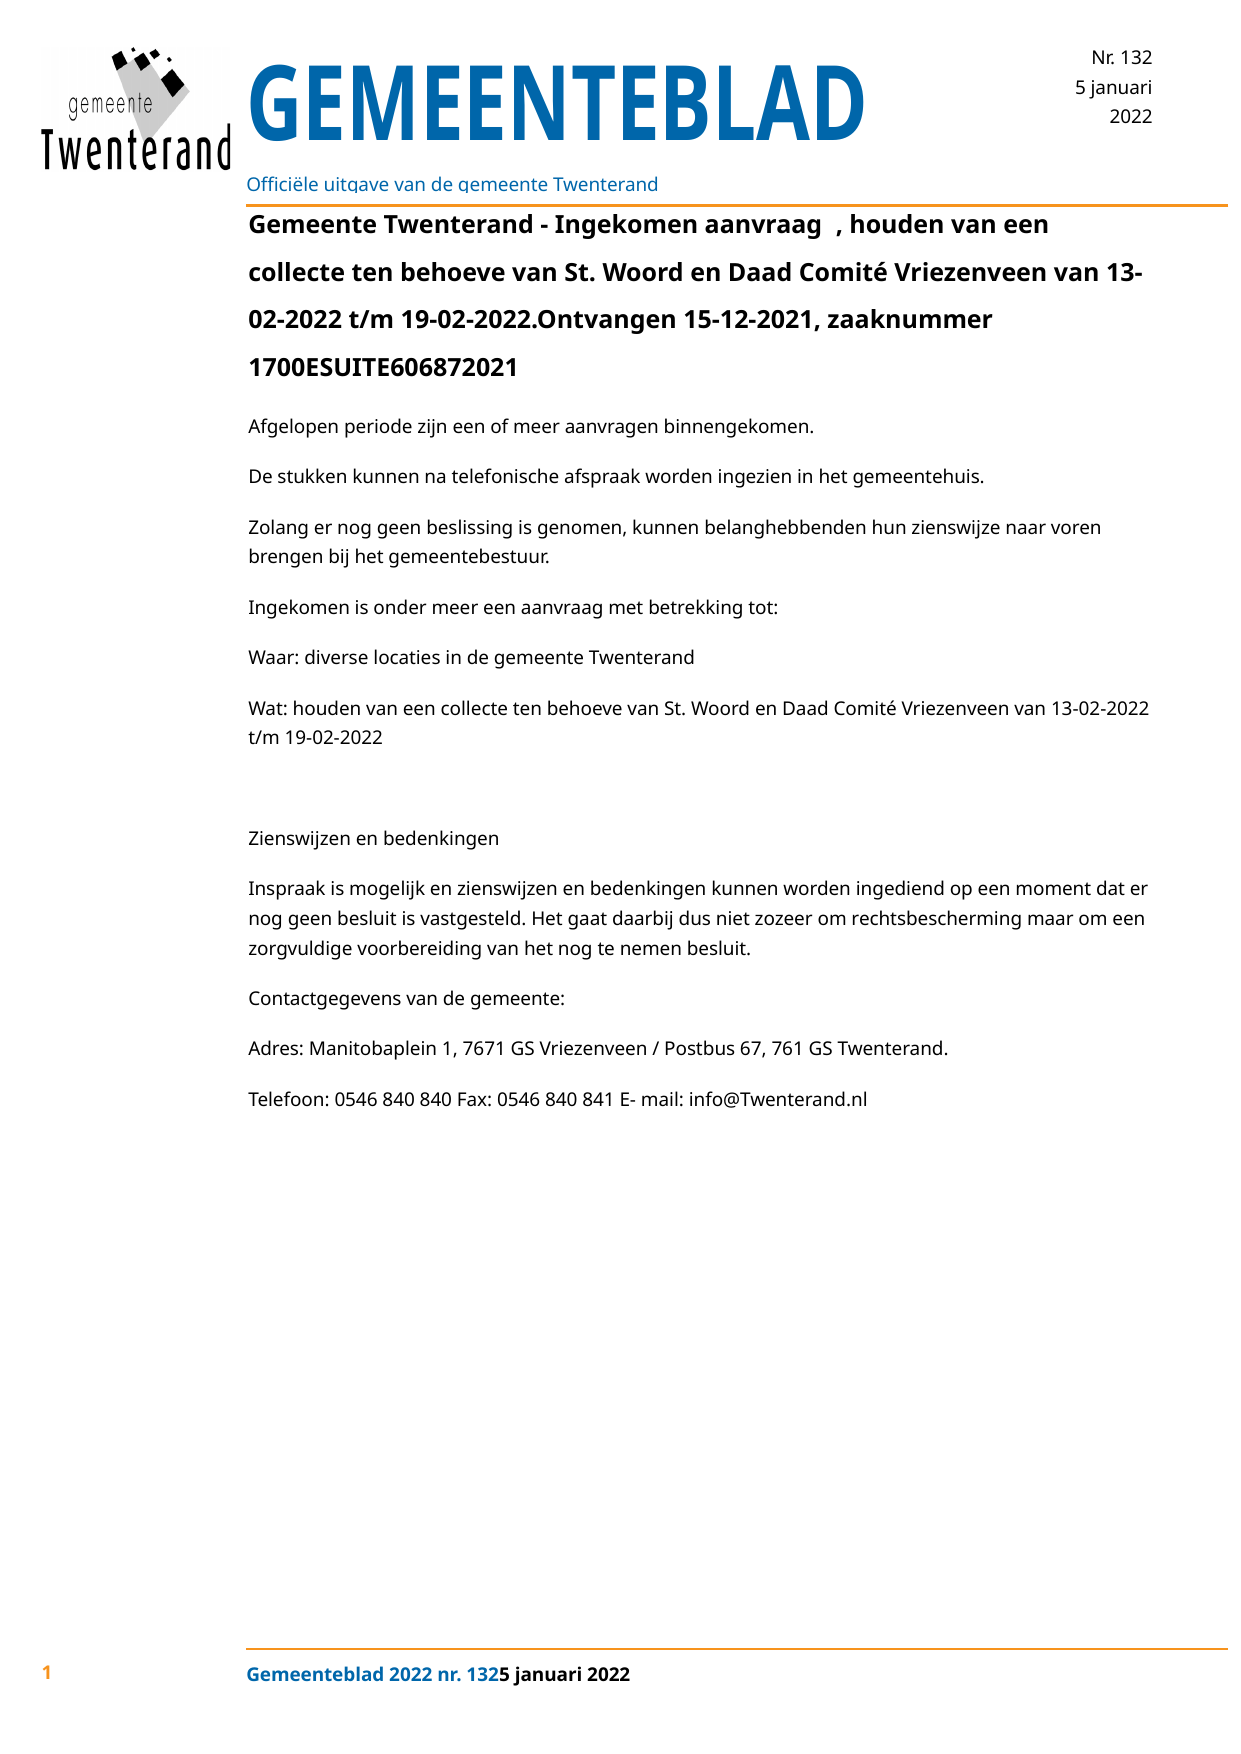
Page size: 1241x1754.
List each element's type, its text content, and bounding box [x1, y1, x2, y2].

text Waar: diverse locaties in de gemeente Twenterand [248, 644, 1152, 670]
text Zienswijzen en bedenkingen [248, 825, 1152, 851]
text Contactgegevens van de gemeente: [248, 985, 1152, 1011]
text Wat: houden van een collecte ten behoeve van St. Woord en Daad Comité Vriezenveen van 13-02-2022 t/m 19-02-2022 [248, 695, 1152, 750]
text Telefoon: 0546 840 840 Fax: 0546 840 841 E- mail: info@Twenterand.nl [248, 1086, 1152, 1112]
text Inspraak is mogelijk en zienswijzen en bedenkingen kunnen worden ingediend op een moment dat er nog geen besluit is vastgesteld. Het gaat daarbij dus niet zozeer om rechtsbescherming maar om een zorgvuldige voorbereiding van het nog te nemen besluit. [248, 876, 1152, 961]
text Afgelopen periode zijn een of meer aanvragen binnengekomen. [248, 413, 1152, 439]
text De stukken kunnen na telefonische afspraak worden ingezien in het gemeentehuis. [248, 463, 1152, 489]
picture [41, 47, 231, 172]
text Adres: Manitobaplein 1, 7671 GS Vriezenveen / Postbus 67, 761 GS Twenterand. [248, 1036, 1152, 1061]
text Gemeente Twenterand - Ingekomen aanvraag , houden van een collecte ten behoeve van St. Woord en Daad Comité Vriezenveen van 13-02-2022 t/m 19-02-2022.Ontvangen 15-12-2021, zaaknummer 1700ESUITE606872021 [248, 207, 1152, 384]
text Zolang er nog geen beslissing is genomen, kunnen belanghebbenden hun zienswijze naar voren brengen bij het gemeentebestuur. [248, 514, 1152, 569]
text Ingekomen is onder meer een aanvraag met betrekking tot: [248, 594, 1152, 620]
